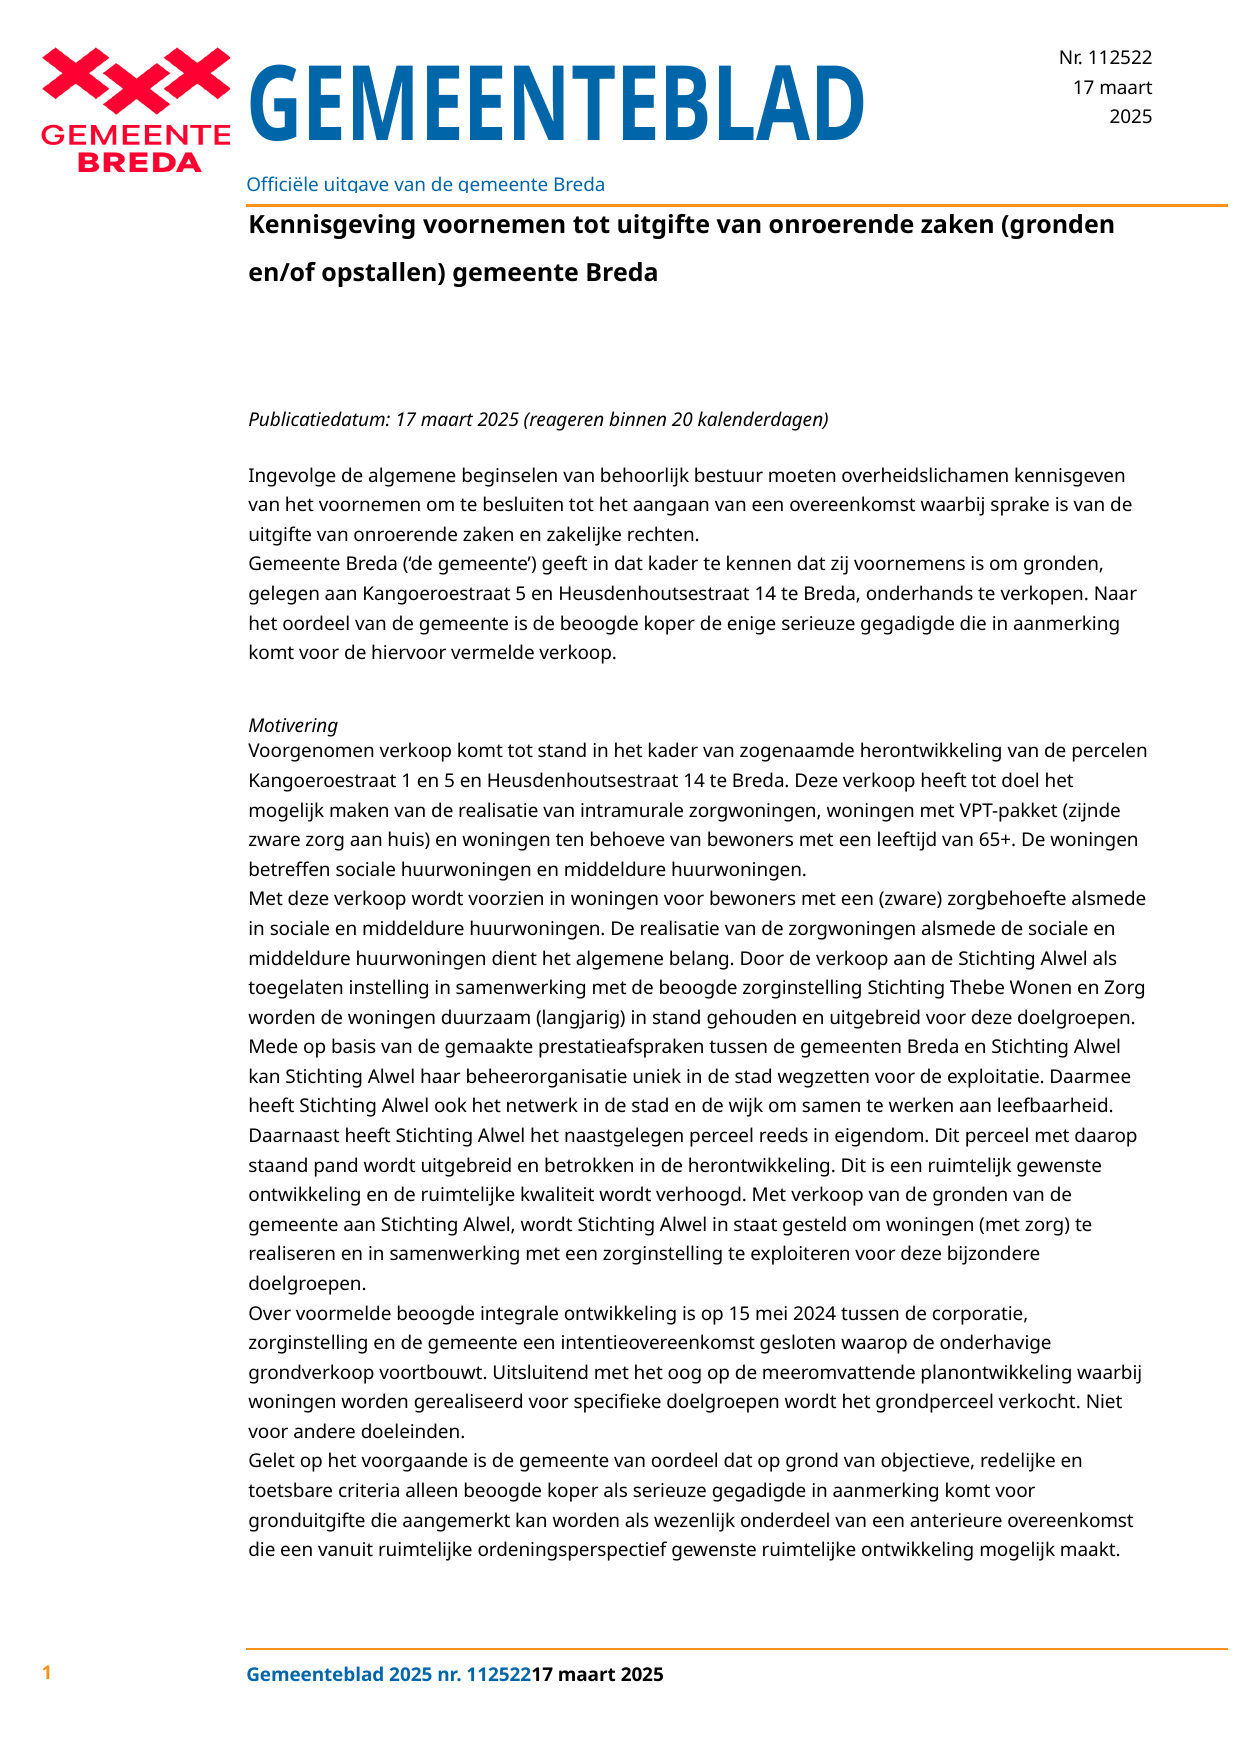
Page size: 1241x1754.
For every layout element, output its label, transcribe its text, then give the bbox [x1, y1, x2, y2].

text Gelet op het voorgaande is de gemeente van oordeel dat op grond van objectieve, redelijke en toetsbare criteria alleen beoogde koper als serieuze gegadigde in aanmerking komt voor gronduitgifte die aangemerkt kan worden als wezenlijk onderdeel van een anterieure overeenkomst die een vanuit ruimtelijke ordeningsperspectief gewenste ruimtelijke ontwikkeling mogelijk maakt. [248, 1448, 1152, 1562]
text Kennisgeving voornemen tot uitgifte van onroerende zaken (gronden en/of opstallen) gemeente Breda [248, 207, 1152, 288]
text Voorgenomen verkoop komt tot stand in het kader van zogenaamde herontwikkeling van de percelen Kangoeroestraat 1 en 5 en Heusdenhoutsestraat 14 te Breda. Deze verkoop heeft tot doel het mogelijk maken van de realisatie van intramurale zorgwoningen, woningen met VPT-pakket (zijnde zware zorg aan huis) en woningen ten behoeve van bewoners met een leeftijd van 65+. De woningen betreffen sociale huurwoningen en middeldure huurwoningen. [248, 738, 1152, 882]
text Mede op basis van de gemaakte prestatieafspraken tussen de gemeenten Breda en Stichting Alwel kan Stichting Alwel haar beheerorganisatie uniek in de stad wegzetten voor de exploitatie. Daarmee heeft Stichting Alwel ook het netwerk in de stad en de wijk om samen te werken aan leefbaarheid. [248, 1033, 1152, 1118]
text Motivering [248, 712, 1152, 738]
text Daarnaast heeft Stichting Alwel het naastgelegen perceel reeds in eigendom. Dit perceel met daarop staand pand wordt uitgebreid en betrokken in de herontwikkeling. Dit is een ruimtelijk gewenste ontwikkeling en de ruimtelijke kwaliteit wordt verhoogd. Met verkoop van de gronden van de gemeente aan Stichting Alwel, wordt Stichting Alwel in staat gesteld om woningen (met zorg) te realiseren en in samenwerking met een zorginstelling te exploiteren voor deze bijzondere doelgroepen. [248, 1122, 1152, 1296]
text Met deze verkoop wordt voorzien in woningen voor bewoners met een (zware) zorgbehoefte alsmede in sociale en middeldure huurwoningen. De realisatie van de zorgwoningen alsmede de sociale en middeldure huurwoningen dient het algemene belang. Door de verkoop aan de Stichting Alwel als toegelaten instelling in samenwerking met de beoogde zorginstelling Stichting Thebe Wonen en Zorg worden de woningen duurzaam (langjarig) in stand gehouden en uitgebreid voor deze doelgroepen. [248, 886, 1152, 1030]
text Over voormelde beoogde integrale ontwikkeling is op 15 mei 2024 tussen de corporatie, zorginstelling en de gemeente een intentieovereenkomst gesloten waarop de onderhavige grondverkoop voortbouwt. Uitsluitend met het oog op de meeromvattende planontwikkeling waarbij woningen worden gerealiseerd voor specifieke doelgroepen wordt het grondperceel verkocht. Niet voor andere doeleinden. [248, 1300, 1152, 1444]
text Gemeente Breda (‘de gemeente’) geeft in dat kader te kennen dat zij voornemens is om gronden, gelegen aan Kangoeroestraat 5 en Heusdenhoutsestraat 14 te Breda, onderhands te verkopen. Naar het oordeel van de gemeente is de beoogde koper de enige serieuze gegadigde die in aanmerking komt voor de hiervoor vermelde verkoop. [248, 551, 1152, 665]
text Ingevolge de algemene beginselen van behoorlijk bestuur moeten overheidslichamen kennisgeven van het voornemen om te besluiten tot het aangaan van een overeenkomst waarbij sprake is van de uitgifte van onroerende zaken en zakelijke rechten. [248, 462, 1152, 547]
text Publicatiedatum: 17 maart 2025 (reageren binnen 20 kalenderdagen) [248, 406, 1152, 432]
picture [41, 47, 231, 172]
